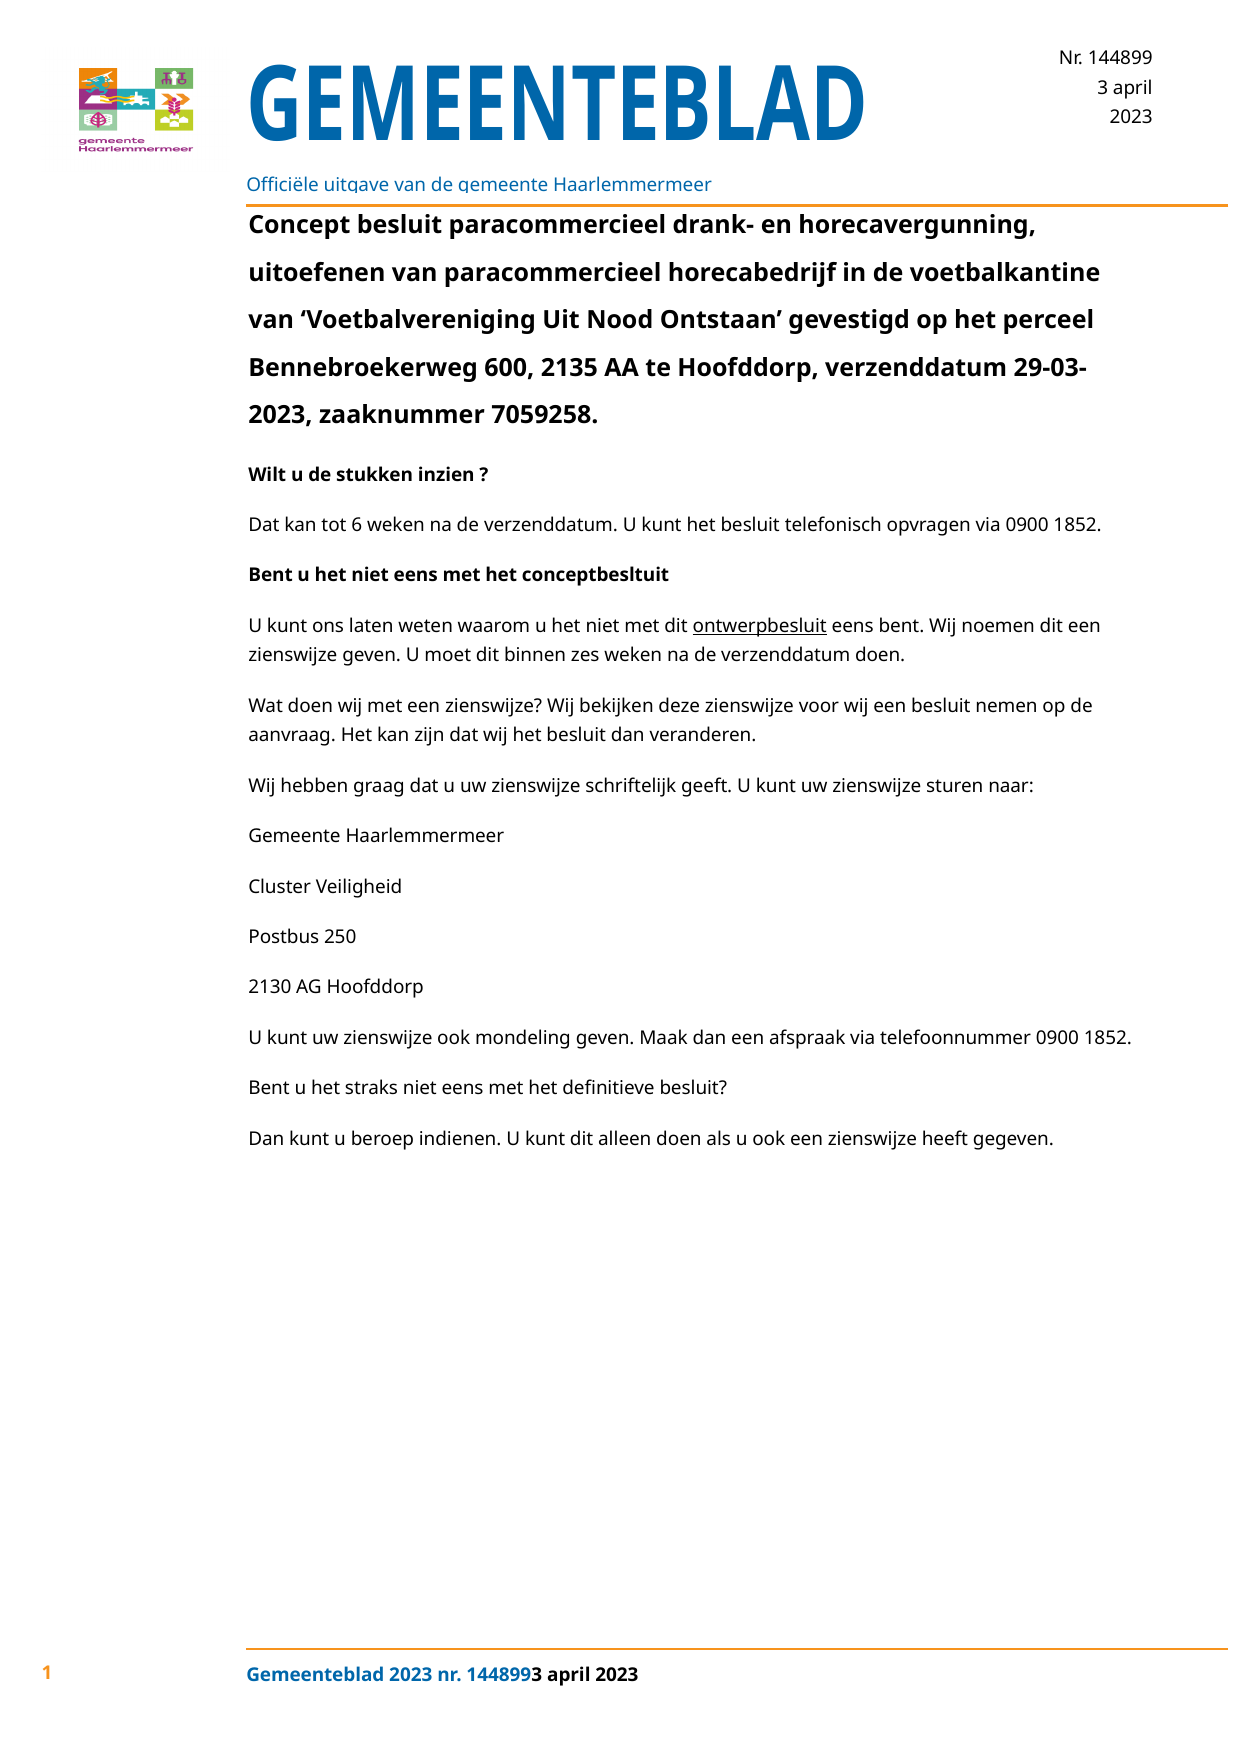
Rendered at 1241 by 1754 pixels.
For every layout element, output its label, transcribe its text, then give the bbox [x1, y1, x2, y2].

text Concept besluit paracommercieel drank- en horecavergunning, uitoefenen van paracommercieel horecabedrijf in de voetbalkantine van ‘Voetbalvereniging Uit Nood Ontstaan’ gevestigd op het perceel Bennebroekerweg 600, 2135 AA te Hoofddorp, verzenddatum 29-03-2023, zaaknummer 7059258. [248, 207, 1152, 431]
text Wat doen wij met een zienswijze? Wij bekijken deze zienswijze voor wij een besluit nemen op de aanvraag. Het kan zijn dat wij het besluit dan veranderen. [248, 692, 1152, 747]
text Wilt u de stukken inzien ? [248, 461, 1152, 486]
text Bent u het niet eens met het conceptbesltuit [248, 562, 1152, 587]
text Gemeente Haarlemmermeer [248, 822, 1152, 848]
text Postbus 250 [248, 923, 1152, 949]
text Dan kunt u beroep indienen. U kunt dit alleen doen als u ook een zienswijze heeft gegeven. [248, 1125, 1152, 1151]
text 2130 AG Hoofddorp [248, 974, 1152, 999]
text Dat kan tot 6 weken na de verzenddatum. U kunt het besluit telefonisch opvragen via 0900 1852. [248, 511, 1152, 537]
text Bent u het straks niet eens met het definitieve besluit? [248, 1074, 1152, 1100]
text Wij hebben graag dat u uw zienswijze schriftelijk geeft. U kunt uw zienswijze sturen naar: [248, 772, 1152, 798]
text U kunt ons laten weten waarom u het niet met dit ontwerpbesluit eens bent. Wij noemen dit een zienswijze geven. U moet dit binnen zes weken na de verzenddatum doen. [248, 612, 1152, 667]
text U kunt uw zienswijze ook mondeling geven. Maak dan een afspraak via telefoonnummer 0900 1852. [248, 1024, 1152, 1050]
picture [41, 47, 231, 172]
text Cluster Veiligheid [248, 873, 1152, 898]
